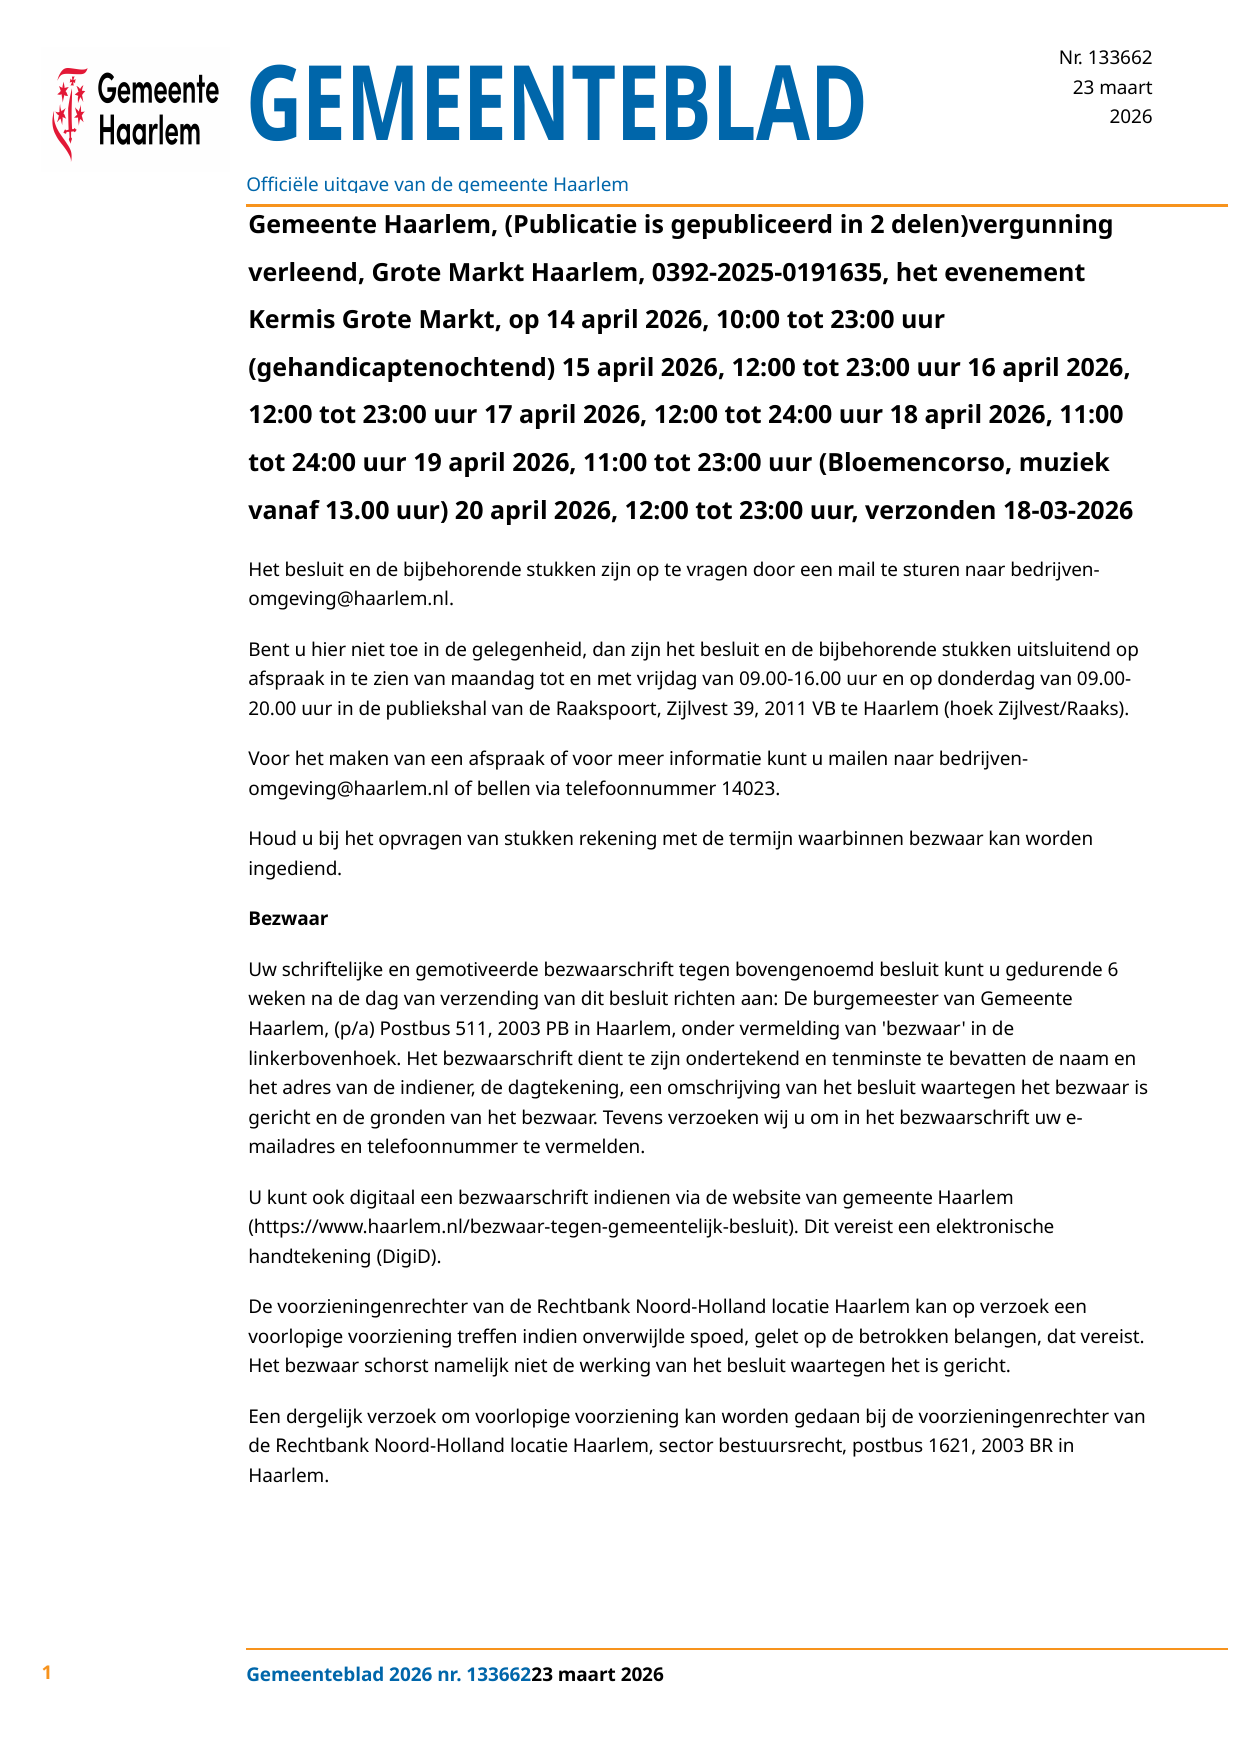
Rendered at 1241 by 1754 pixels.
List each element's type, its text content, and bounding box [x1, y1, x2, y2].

text De voorzieningenrechter van de Rechtbank Noord-Holland locatie Haarlem kan op verzoek een voorlopige voorziening treffen indien onverwijlde spoed, gelet op de betrokken belangen, dat vereist. Het bezwaar schorst namelijk niet de werking van het besluit waartegen het is gericht. [248, 1293, 1152, 1378]
text Voor het maken van een afspraak of voor meer informatie kunt u mailen naar bedrijven-omgeving@haarlem.nl of bellen via telefoonnummer 14023. [248, 746, 1152, 801]
text U kunt ook digitaal een bezwaarschrift indienen via de website van gemeente Haarlem (https://www.haarlem.nl/bezwaar-tegen-gemeentelijk-besluit). Dit vereist een elektronische handtekening (DigiD). [248, 1184, 1152, 1269]
text Uw schriftelijke en gemotiveerde bezwaarschrift tegen bovengenoemd besluit kunt u gedurende 6 weken na de dag van verzending van dit besluit richten aan: De burgemeester van Gemeente Haarlem, (p/a) Postbus 511, 2003 PB in Haarlem, onder vermelding van 'bezwaar' in de linkerbovenhoek. Het bezwaarschrift dient te zijn ondertekend en tenminste te bevatten de naam en het adres van de indiener, de dagtekening, een omschrijving van het besluit waartegen het bezwaar is gericht en de gronden van het bezwaar. Tevens verzoeken wij u om in het bezwaarschrift uw e-mailadres en telefoonnummer te vermelden. [248, 956, 1152, 1159]
text Gemeente Haarlem, (Publicatie is gepubliceerd in 2 delen)vergunning verleend, Grote Markt Haarlem, 0392-2025-0191635, het evenement Kermis Grote Markt, op 14 april 2026, 10:00 tot 23:00 uur (gehandicaptenochtend) 15 april 2026, 12:00 tot 23:00 uur 16 april 2026, 12:00 tot 23:00 uur 17 april 2026, 12:00 tot 24:00 uur 18 april 2026, 11:00 tot 24:00 uur 19 april 2026, 11:00 tot 23:00 uur (Bloemencorso, muziek vanaf 13.00 uur) 20 april 2026, 12:00 tot 23:00 uur, verzonden 18-03-2026 [248, 207, 1152, 526]
text Het besluit en de bijbehorende stukken zijn op te vragen door een mail te sturen naar bedrijven-omgeving@haarlem.nl. [248, 556, 1152, 611]
picture [41, 47, 231, 172]
text Een dergelijk verzoek om voorlopige voorziening kan worden gedaan bij de voorzieningenrechter van de Rechtbank Noord-Holland locatie Haarlem, sector bestuursrecht, postbus 1621, 2003 BR in Haarlem. [248, 1403, 1152, 1488]
text Houd u bij het opvragen van stukken rekening met de termijn waarbinnen bezwaar kan worden ingediend. [248, 826, 1152, 881]
text Bent u hier niet toe in de gelegenheid, dan zijn het besluit en de bijbehorende stukken uitsluitend op afspraak in te zien van maandag tot en met vrijdag van 09.00-16.00 uur en op donderdag van 09.00-20.00 uur in de publiekshal van de Raakspoort, Zijlvest 39, 2011 VB te Haarlem (hoek Zijlvest/Raaks). [248, 636, 1152, 721]
text Bezwaar [248, 906, 1152, 931]
